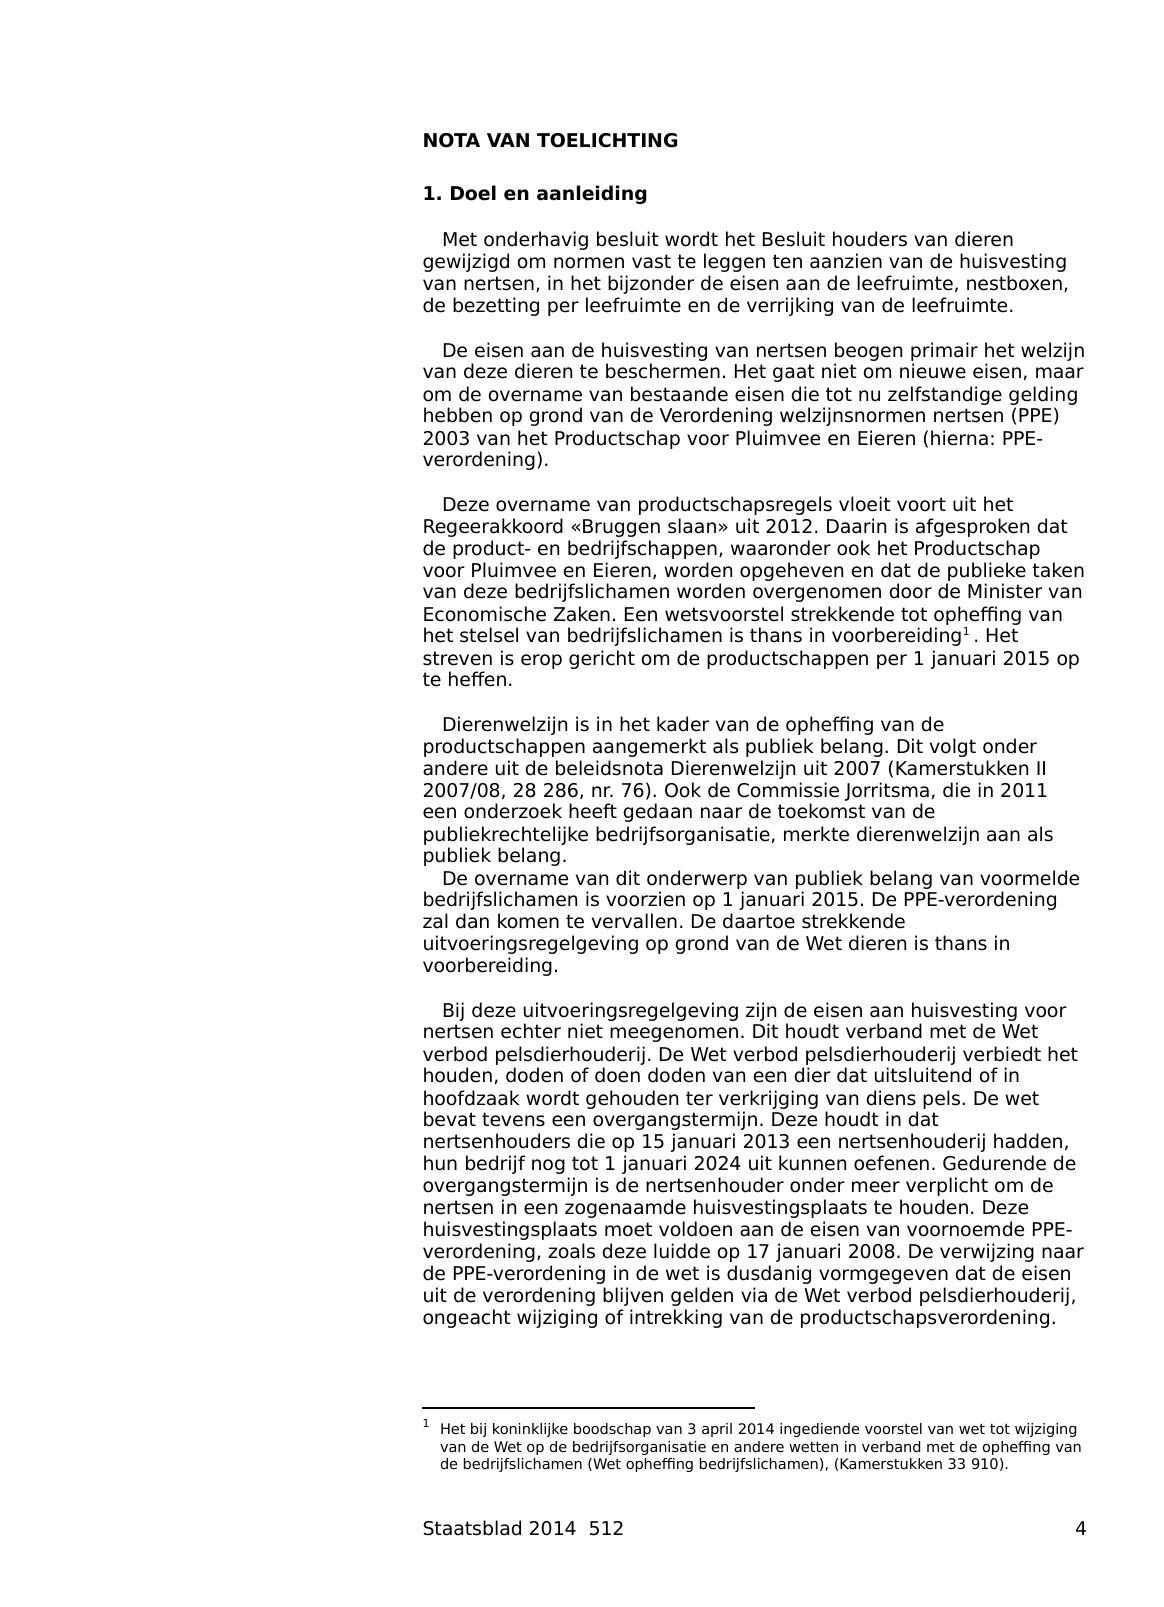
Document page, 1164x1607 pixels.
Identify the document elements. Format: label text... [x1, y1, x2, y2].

text Met onderhavig besluit wordt het Besluit houders van dieren gewijzigd om normen vast te leggen ten aanzien van de huisvesting van nertsen, in het bijzonder de eisen aan de leefruimte, nestboxen, de bezetting per leefruimte en de verrijking van de leefruimte. [422, 229, 1087, 317]
text Bij deze uitvoeringsregelgeving zijn de eisen aan huisvesting voor nertsen echter niet meegenomen. Dit houdt verband met de Wet verbod pelsdierhouderij. De Wet verbod pelsdierhouderij verbiedt het houden, doden of doen doden van een dier dat uitsluitend of in hoofdzaak wordt gehouden ter verkrijging van diens pels. De wet bevat tevens een overgangstermijn. Deze houdt in dat nertsenhouders die op 15 januari 2013 een nertsenhouderij hadden, hun bedrijf nog tot 1 januari 2024 uit kunnen oefenen. Gedurende de overgangstermijn is de nertsenhouder onder meer verplicht om de nertsen in een zogenaamde huisvestingsplaats te houden. Deze huisvestingsplaats moet voldoen aan de eisen van voornoemde PPE-verordening, zoals deze luidde op 17 januari 2008. De verwijzing naar de PPE-verordening in de wet is dusdanig vormgegeven dat de eisen uit de verordening blijven gelden via de Wet verbod pelsdierhouderij, ongeacht wijziging of intrekking van de productschapsverordening. [422, 999, 1087, 1329]
text Het bij koninklijke boodschap van 3 april 2014 ingediende voorstel van wet tot wijziging van de Wet op de bedrijfsorganisatie en andere wetten in verband met de opheffing van de bedrijfslichamen (Wet opheffing bedrijfslichamen), (Kamerstukken 33 910). [422, 1417, 1087, 1473]
subtitle NOTA VAN TOELICHTING [422, 130, 1087, 152]
text De overname van dit onderwerp van publiek belang van voormelde bedrijfslichamen is voorzien op 1 januari 2015. De PPE-verordening zal dan komen te vervallen. De daartoe strekkende uitvoeringsregelgeving op grond van de Wet dieren is thans in voorbereiding. [422, 867, 1087, 977]
text De eisen aan de huisvesting van nertsen beogen primair het welzijn van deze dieren te beschermen. Het gaat niet om nieuwe eisen, maar om de overname van bestaande eisen die tot nu zelfstandige gelding hebben op grond van de Verordening welzijnsnormen nertsen (PPE) 2003 van het Productschap voor Pluimvee en Eieren (hierna: PPE-verordening). [422, 339, 1087, 471]
text Deze overname van productschapsregels vloeit voort uit het Regeerakkoord «Bruggen slaan» uit 2012. Daarin is afgesproken dat de product- en bedrijfschappen, waaronder ook het Productschap voor Pluimvee en Eieren, worden opgeheven en dat de publieke taken van deze bedrijfslichamen worden overgenomen door de Minister van Economische Zaken. Een wetsvoorstel strekkende tot opheffing van het stelsel van bedrijfslichamen is thans in voorbereiding. Het streven is erop gericht om de productschappen per 1 januari 2015 op te heffen. [422, 493, 1087, 691]
subtitle 1. Doel en aanleiding [422, 182, 1087, 204]
text Dierenwelzijn is in het kader van de opheffing van de productschappen aangemerkt als publiek belang. Dit volgt onder andere uit de beleidsnota Dierenwelzijn uit 2007 (Kamerstukken II 2007/08, 28 286, nr. 76). Ook de Commissie Jorritsma, die in 2011 een onderzoek heeft gedaan naar de toekomst van de publiekrechtelijke bedrijfsorganisatie, merkte dierenwelzijn aan als publiek belang. [422, 713, 1087, 867]
